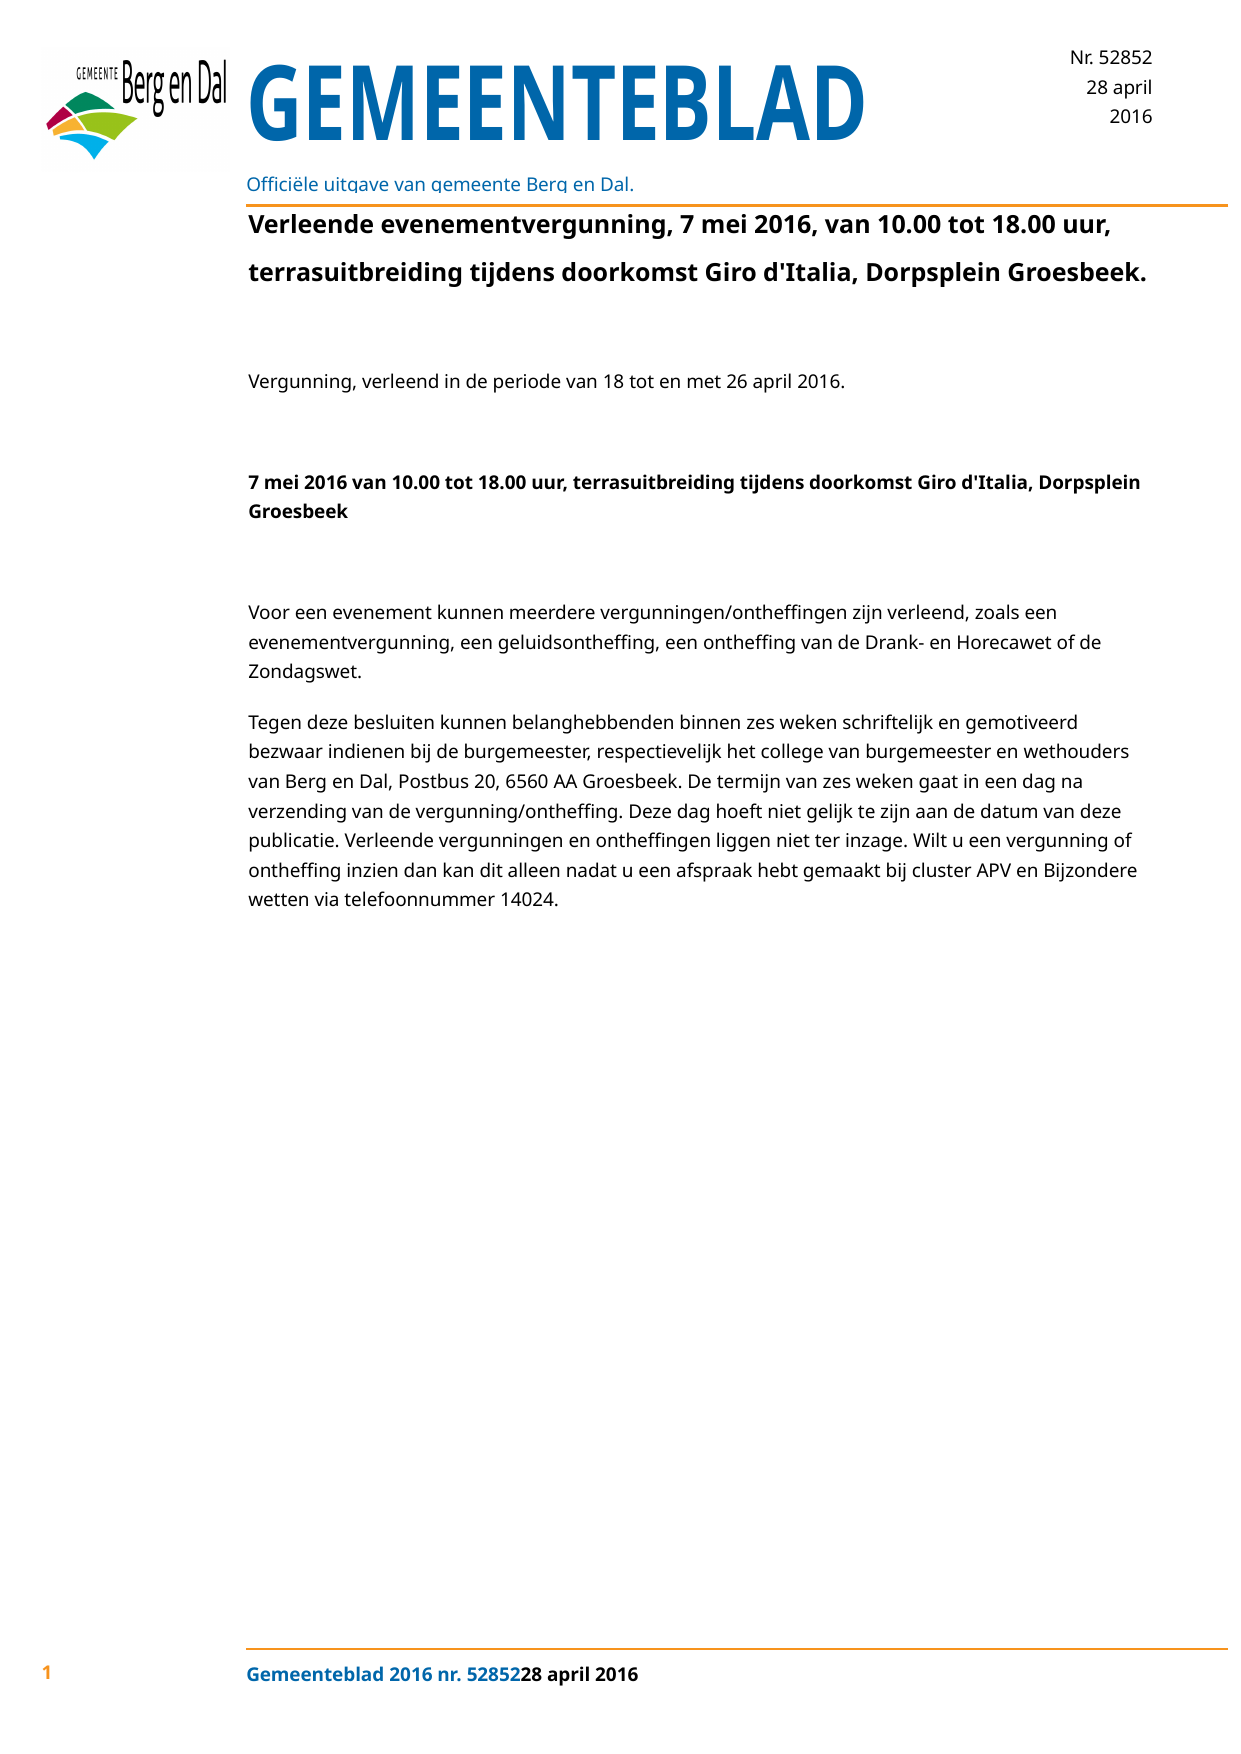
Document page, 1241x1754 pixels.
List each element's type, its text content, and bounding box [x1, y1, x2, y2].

text 7 mei 2016 van 10.00 tot 18.00 uur, terrasuitbreiding tijdens doorkomst Giro d'Italia, Dorpsplein Groesbeek [248, 469, 1152, 524]
text Voor een evenement kunnen meerdere vergunningen/ontheffingen zijn verleend, zoals een evenementvergunning, een geluidsontheffing, een ontheffing van de Drank- en Horecawet of de Zondagswet. [248, 599, 1152, 684]
text Tegen deze besluiten kunnen belanghebbenden binnen zes weken schriftelijk en gemotiveerd bezwaar indienen bij de burgemeester, respectievelijk het college van burgemeester en wethouders van Berg en Dal, Postbus 20, 6560 AA Groesbeek. De termijn van zes weken gaat in een dag na verzending van de vergunning/ontheffing. Deze dag hoeft niet gelijk te zijn aan de datum van deze publicatie. Verleende vergunningen en ontheffingen liggen niet ter inzage. Wilt u een vergunning of ontheffing inzien dan kan dit alleen nadat u een afspraak hebt gemaakt bij cluster APV en Bijzondere wetten via telefoonnummer 14024. [248, 709, 1152, 912]
text Verleende evenementvergunning, 7 mei 2016, van 10.00 tot 18.00 uur, terrasuitbreiding tijdens doorkomst Giro d'Italia, Dorpsplein Groesbeek. [248, 207, 1152, 288]
picture [41, 47, 231, 172]
text Vergunning, verleend in de periode van 18 tot en met 26 april 2016. [248, 368, 1152, 394]
